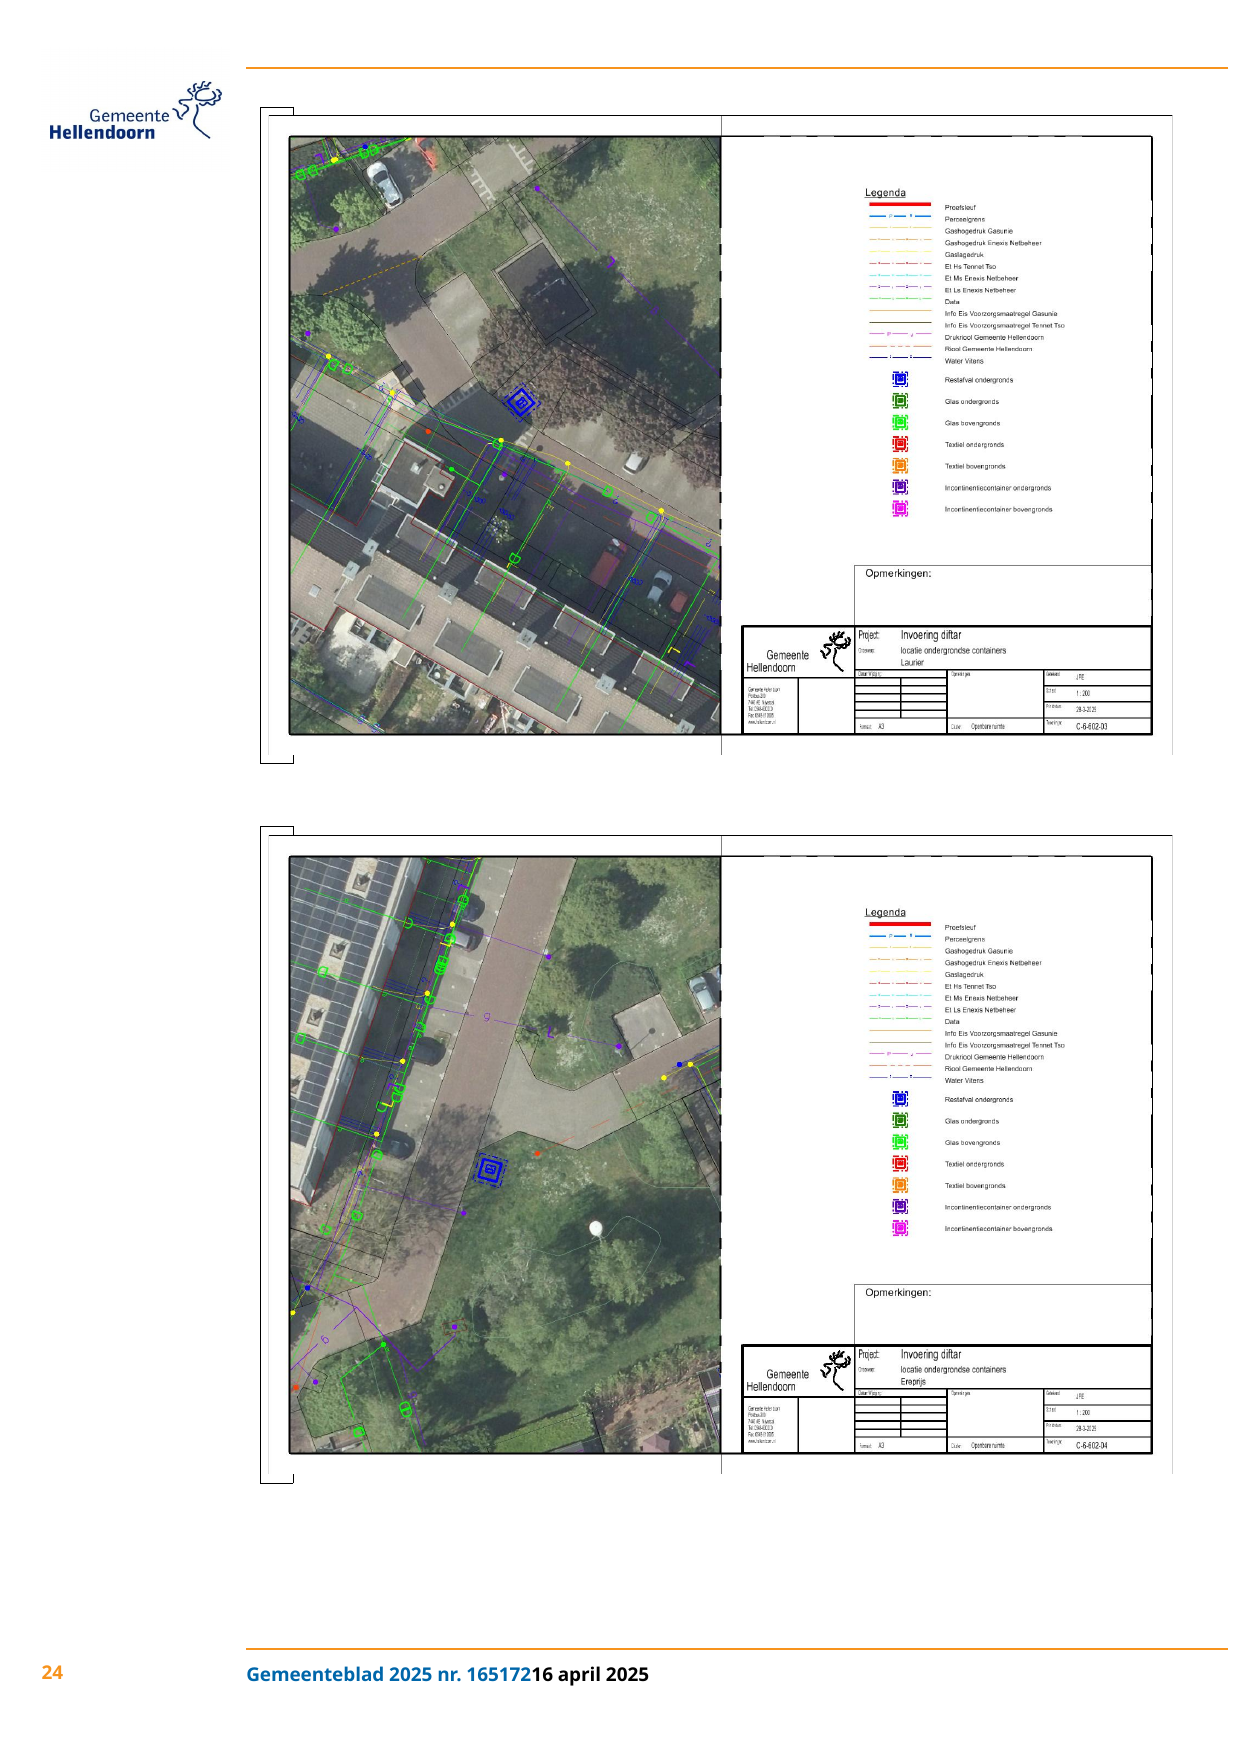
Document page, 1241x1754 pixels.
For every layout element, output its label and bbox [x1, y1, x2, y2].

picture [41, 47, 231, 172]
picture [268, 115, 1173, 755]
picture [268, 835, 1173, 1474]
